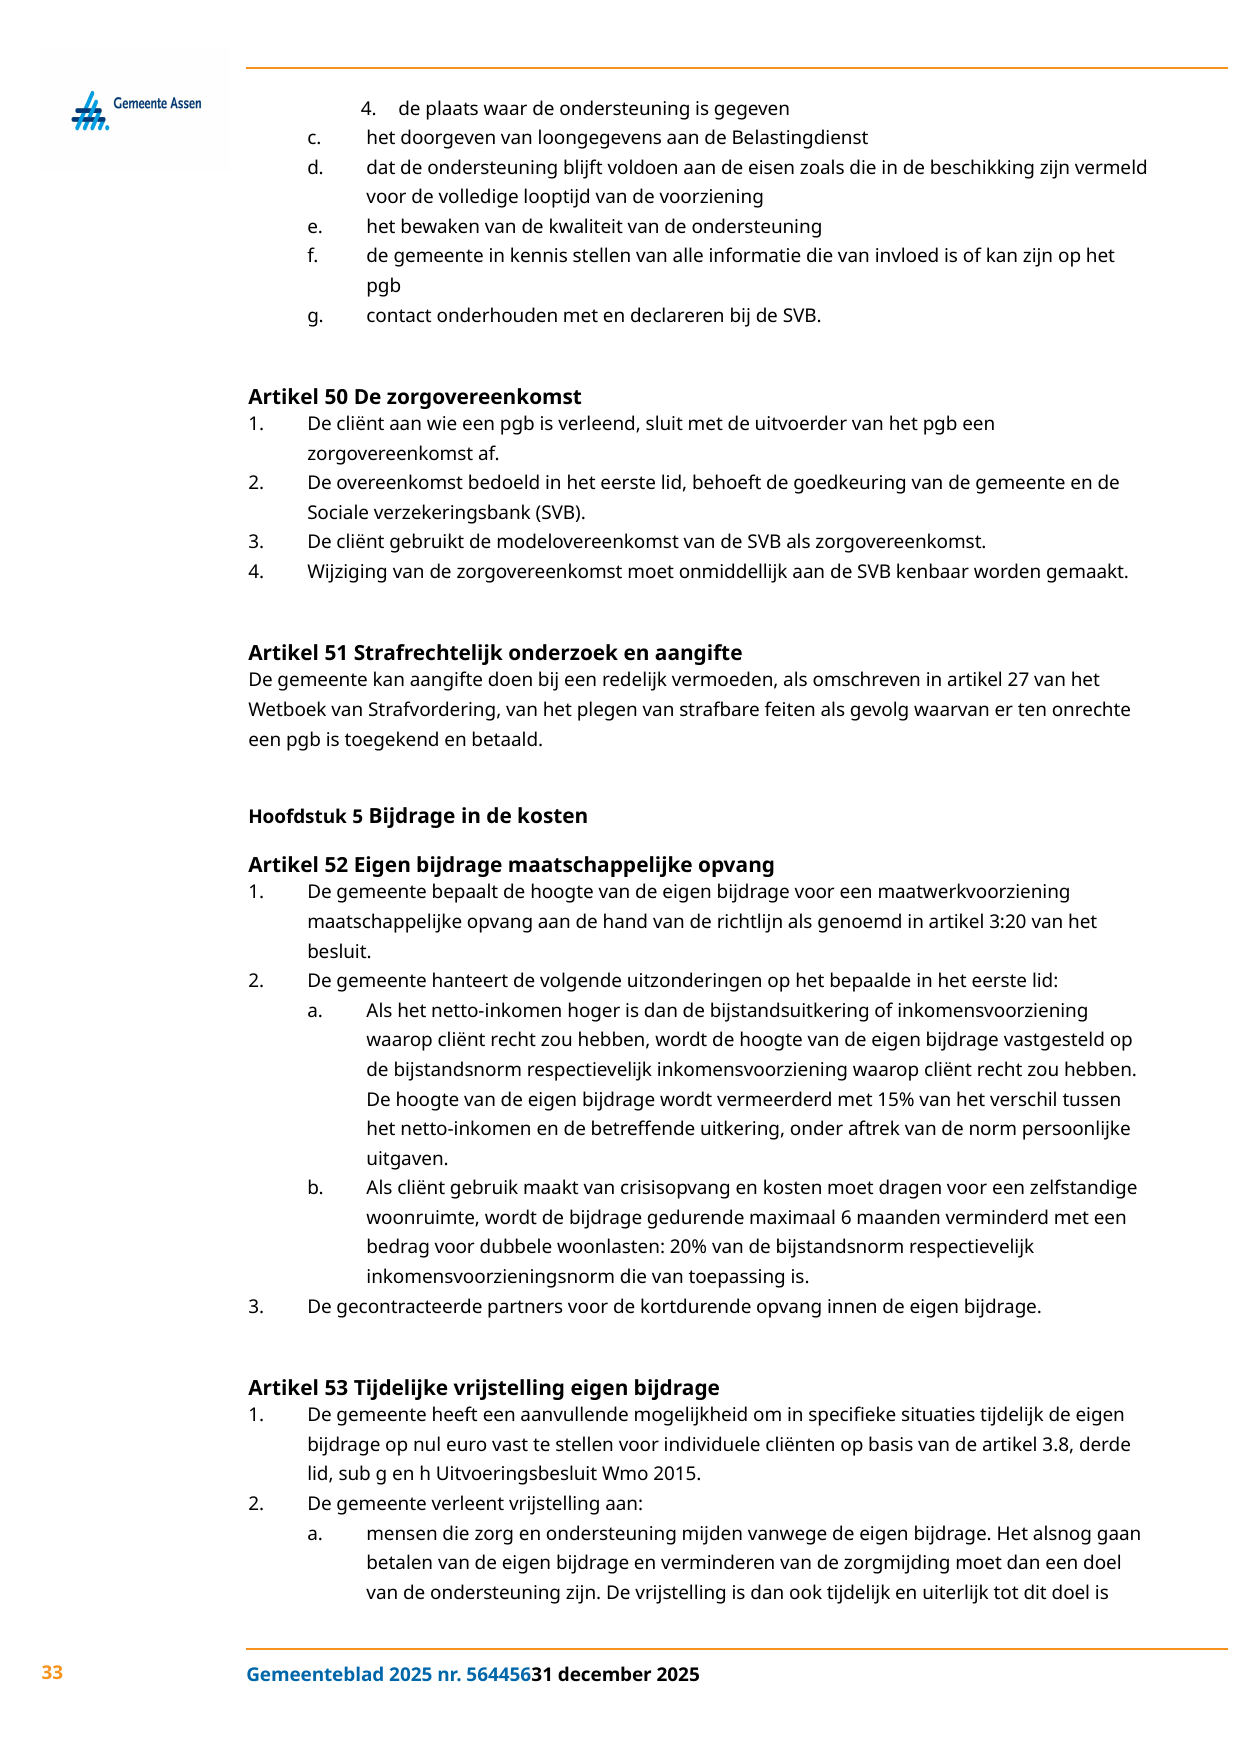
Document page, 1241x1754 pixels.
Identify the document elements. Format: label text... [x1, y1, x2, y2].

list De gemeente heeft een aanvullende mogelijkheid om in specifieke situaties tijdelijk de eigen bijdrage op nul euro vast te stellen voor individuele cliënten op basis van de artikel 3.8, derde lid, sub g en h Uitvoeringsbesluit Wmo 2015. [248, 1401, 1152, 1486]
text De gemeente kan aangifte doen bij een redelijk vermoeden, als omschreven in artikel 27 van het Wetboek van Strafvordering, van het plegen van strafbare feiten als gevolg waarvan er ten onrechte een pgb is toegekend en betaald. [248, 667, 1152, 752]
list de gemeente in kennis stellen van alle informatie die van invloed is of kan zijn op het pgb [307, 243, 1152, 298]
list De gecontracteerde partners voor de kortdurende opvang innen de eigen bijdrage. [248, 1293, 1152, 1319]
list De overeenkomst bedoeld in het eerste lid, behoeft de goedkeuring van de gemeente en de Sociale verzekeringsbank (SVB). [248, 469, 1152, 525]
text Artikel 50 De zorgovereenkomst [248, 382, 1152, 410]
list De cliënt aan wie een pgb is verleend, sluit met de uitvoerder van het pgb een zorgovereenkomst af. [248, 410, 1152, 466]
list het doorgeven van loongegevens aan de Belastingdienst [307, 124, 1152, 150]
list De cliënt gebruikt de modelovereenkomst van de SVB als zorgovereenkomst. [248, 529, 1152, 554]
list mensen die zorg en ondersteuning mijden vanwege de eigen bijdrage. Het alsnog gaan betalen van de eigen bijdrage en verminderen van de zorgmijding moet dan een doel van de ondersteuning zijn. De vrijstelling is dan ook tijdelijk en uiterlijk tot dit doel is [307, 1520, 1152, 1604]
text Hoofdstuk 5 Bijdrage in de kosten [248, 801, 1152, 829]
list Wijziging van de zorgovereenkomst moet onmiddellijk aan de SVB kenbaar worden gemaakt. [248, 558, 1152, 584]
list De gemeente hanteert de volgende uitzonderingen op het bepaalde in het eerste lid: [248, 967, 1152, 993]
text Artikel 52 Eigen bijdrage maatschappelijke opvang [248, 850, 1152, 879]
list dat de ondersteuning blijft voldoen aan de eisen zoals die in de beschikking zijn vermeld voor de volledige looptijd van de voorziening [307, 154, 1152, 209]
list de plaats waar de ondersteuning is gegeven [361, 95, 1152, 121]
list contact onderhouden met en declareren bij de SVB. [307, 302, 1152, 328]
list het bewaken van de kwaliteit van de ondersteuning [307, 213, 1152, 239]
text Artikel 51 Strafrechtelijk onderzoek en aangifte [248, 638, 1152, 667]
list Als cliënt gebruik maakt van crisisopvang en kosten moet dragen voor een zelfstandige woonruimte, wordt de bijdrage gedurende maximaal 6 maanden verminderd met een bedrag voor dubbele woonlasten: 20% van de bijstandsnorm respectievelijk inkomensvoorzieningsnorm die van toepassing is. [307, 1174, 1152, 1289]
list De gemeente bepaalt de hoogte van de eigen bijdrage voor een maatwerkvoorziening maatschappelijke opvang aan de hand van de richtlijn als genoemd in artikel 3:20 van het besluit. [248, 879, 1152, 964]
list De gemeente verleent vrijstelling aan: [248, 1490, 1152, 1516]
list Als het netto-inkomen hoger is dan de bijstandsuitkering of inkomensvoorziening waarop cliënt recht zou hebben, wordt de hoogte van de eigen bijdrage vastgesteld op de bijstandsnorm respectievelijk inkomensvoorziening waarop cliënt recht zou hebben. De hoogte van de eigen bijdrage wordt vermeerderd met 15% van het verschil tussen het netto-inkomen en de betreffende uitkering, onder aftrek van de norm persoonlijke uitgaven. [307, 997, 1152, 1171]
picture [41, 47, 231, 172]
text Artikel 53 Tijdelijke vrijstelling eigen bijdrage [248, 1373, 1152, 1401]
